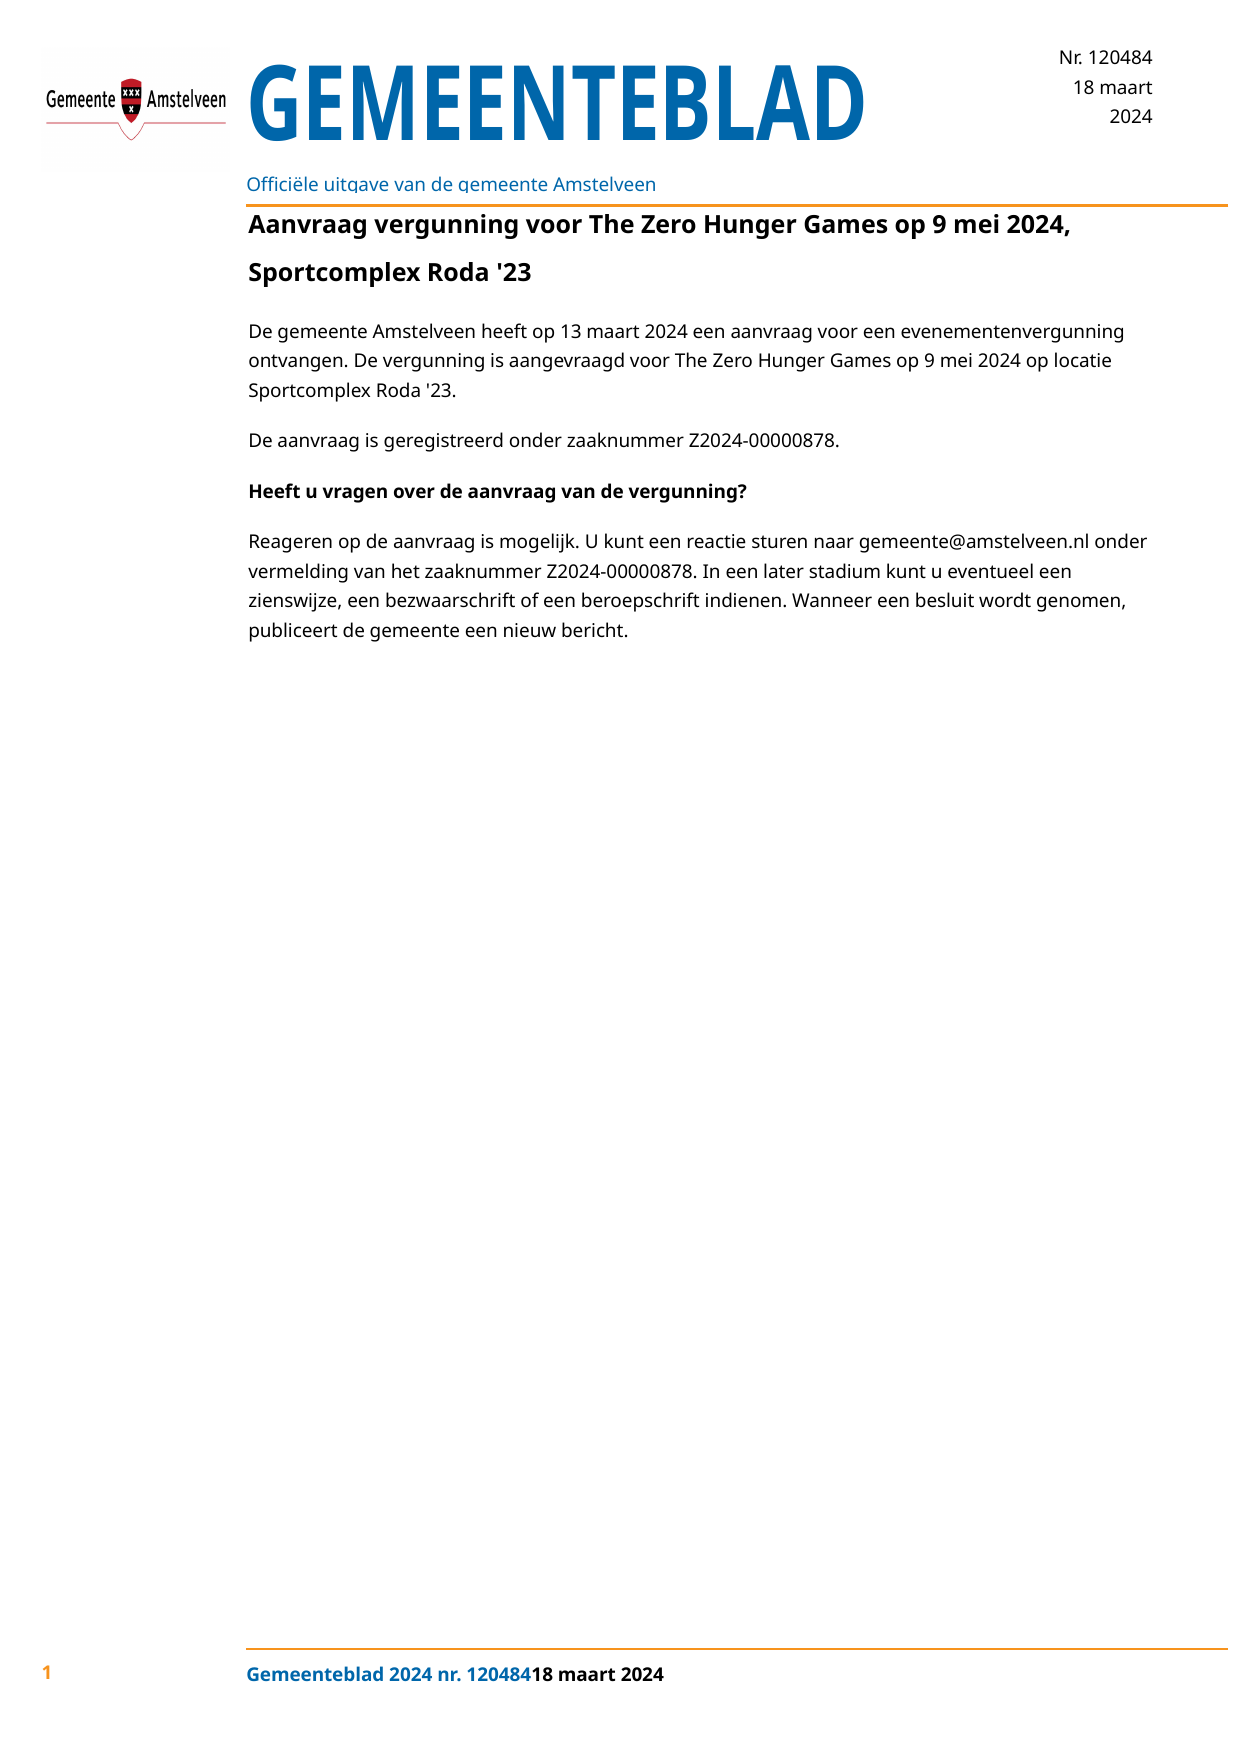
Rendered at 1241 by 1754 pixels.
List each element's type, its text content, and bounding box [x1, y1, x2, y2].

picture [41, 47, 231, 172]
text Heeft u vragen over de aanvraag van de vergunning? [248, 478, 1152, 504]
text De gemeente Amstelveen heeft op 13 maart 2024 een aanvraag voor een evenementenvergunning ontvangen. De vergunning is aangevraagd voor The Zero Hunger Games op 9 mei 2024 op locatie Sportcomplex Roda '23. [248, 318, 1152, 403]
text Aanvraag vergunning voor The Zero Hunger Games op 9 mei 2024, Sportcomplex Roda '23 [248, 207, 1152, 288]
text De aanvraag is geregistreerd onder zaaknummer Z2024-00000878. [248, 427, 1152, 453]
text Reageren op de aanvraag is mogelijk. U kunt een reactie sturen naar gemeente@amstelveen.nl onder vermelding van het zaaknummer Z2024-00000878. In een later stadium kunt u eventueel een zienswijze, een bezwaarschrift of een beroepschrift indienen. Wanneer een besluit wordt genomen, publiceert de gemeente een nieuw bericht. [248, 528, 1152, 643]
